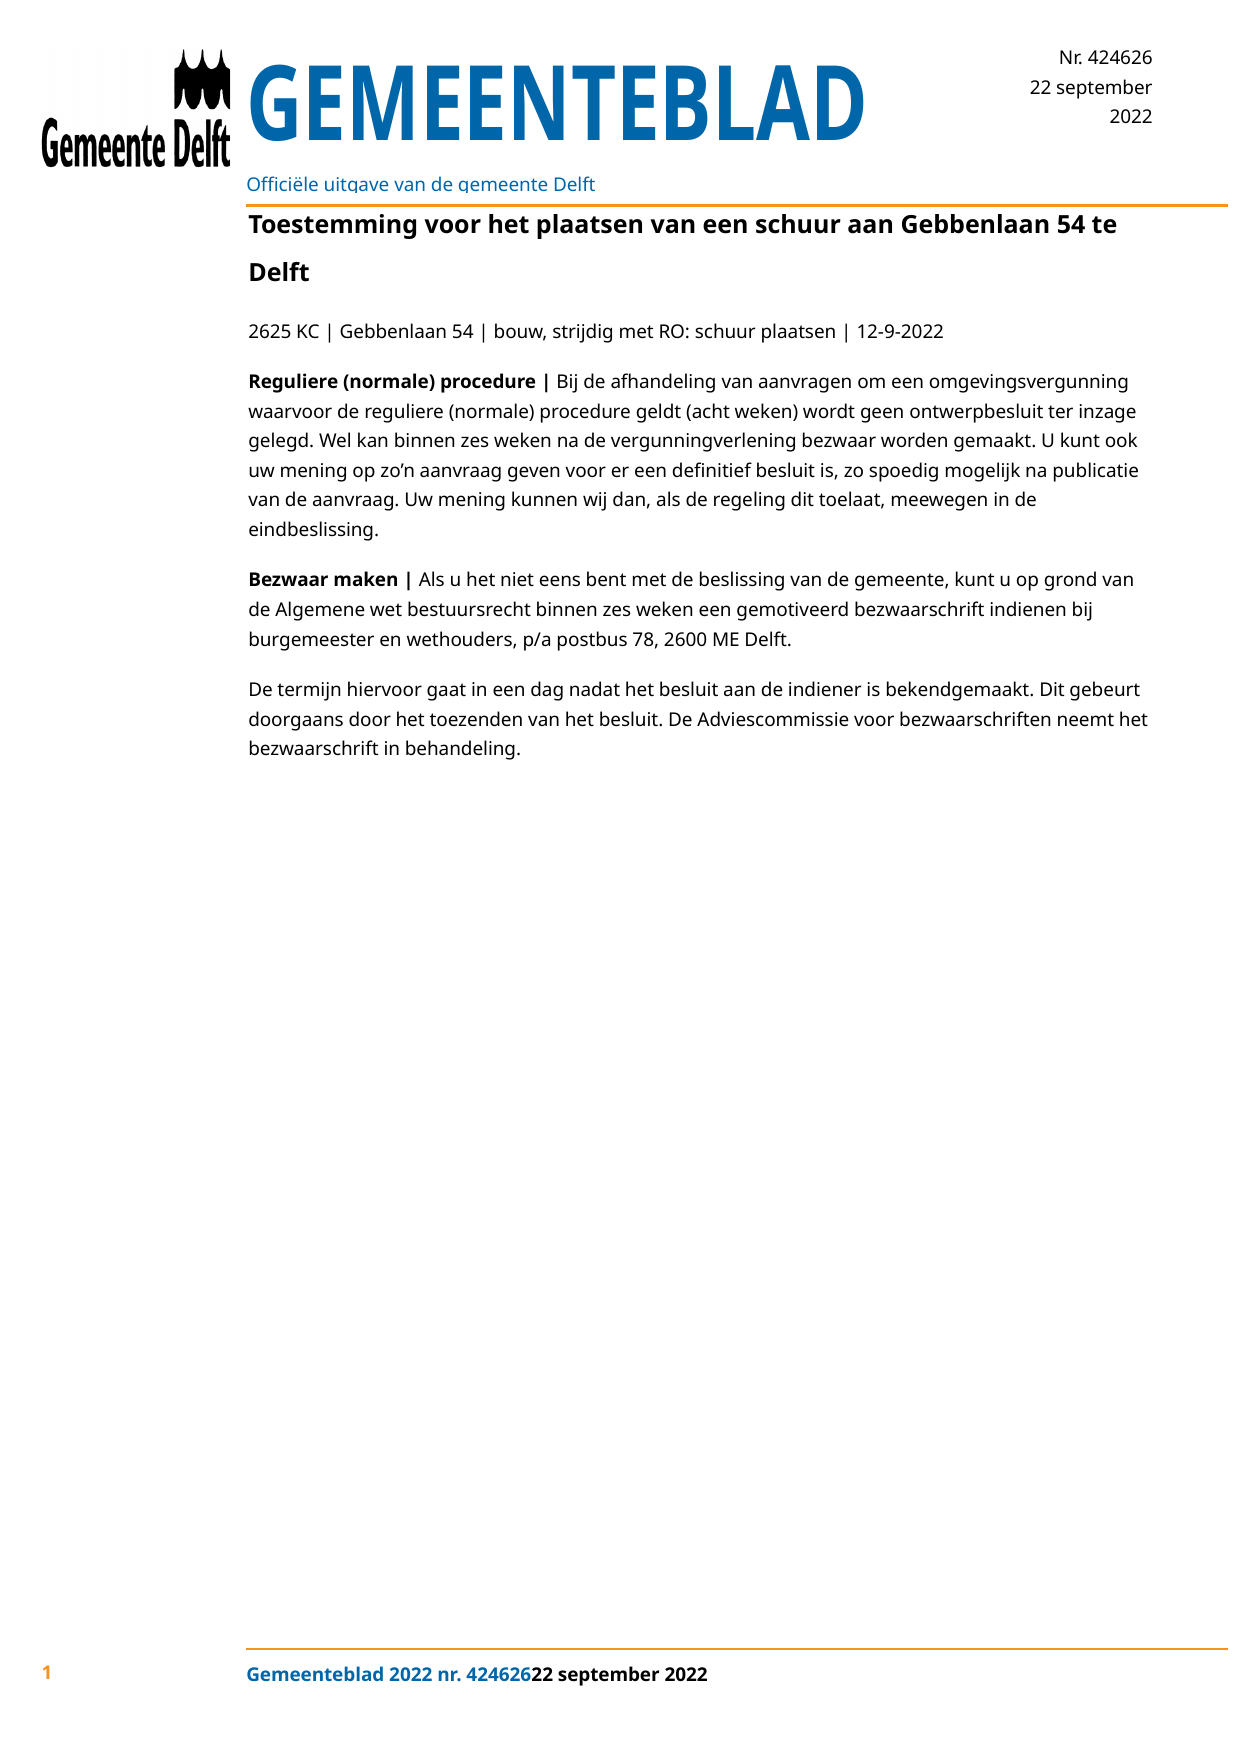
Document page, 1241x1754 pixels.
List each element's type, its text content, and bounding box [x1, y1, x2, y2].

text Bezwaar maken | Als u het niet eens bent met de beslissing van de gemeente, kunt u op grond van de Algemene wet bestuursrecht binnen zes weken een gemotiveerd bezwaarschrift indienen bij burgemeester en wethouders, p/a postbus 78, 2600 ME Delft. [248, 567, 1152, 652]
text 2625 KC | Gebbenlaan 54 | bouw, strijdig met RO: schuur plaatsen | 12-9-2022 [248, 318, 1152, 344]
picture [41, 47, 231, 172]
text De termijn hiervoor gaat in een dag nadat het besluit aan de indiener is bekendgemaakt. Dit gebeurt doorgaans door het toezenden van het besluit. De Adviescommissie voor bezwaarschriften neemt het bezwaarschrift in behandeling. [248, 676, 1152, 761]
text Toestemming voor het plaatsen van een schuur aan Gebbenlaan 54 te Delft [248, 207, 1152, 288]
text Reguliere (normale) procedure | Bij de afhandeling van aanvragen om een omgevingsvergunning waarvoor de reguliere (normale) procedure geldt (acht weken) wordt geen ontwerpbesluit ter inzage gelegd. Wel kan binnen zes weken na de vergunningverlening bezwaar worden gemaakt. U kunt ook uw mening op zo’n aanvraag geven voor er een definitief besluit is, zo spoedig mogelijk na publicatie van de aanvraag. Uw mening kunnen wij dan, als de regeling dit toelaat, meewegen in de eindbeslissing. [248, 368, 1152, 542]
